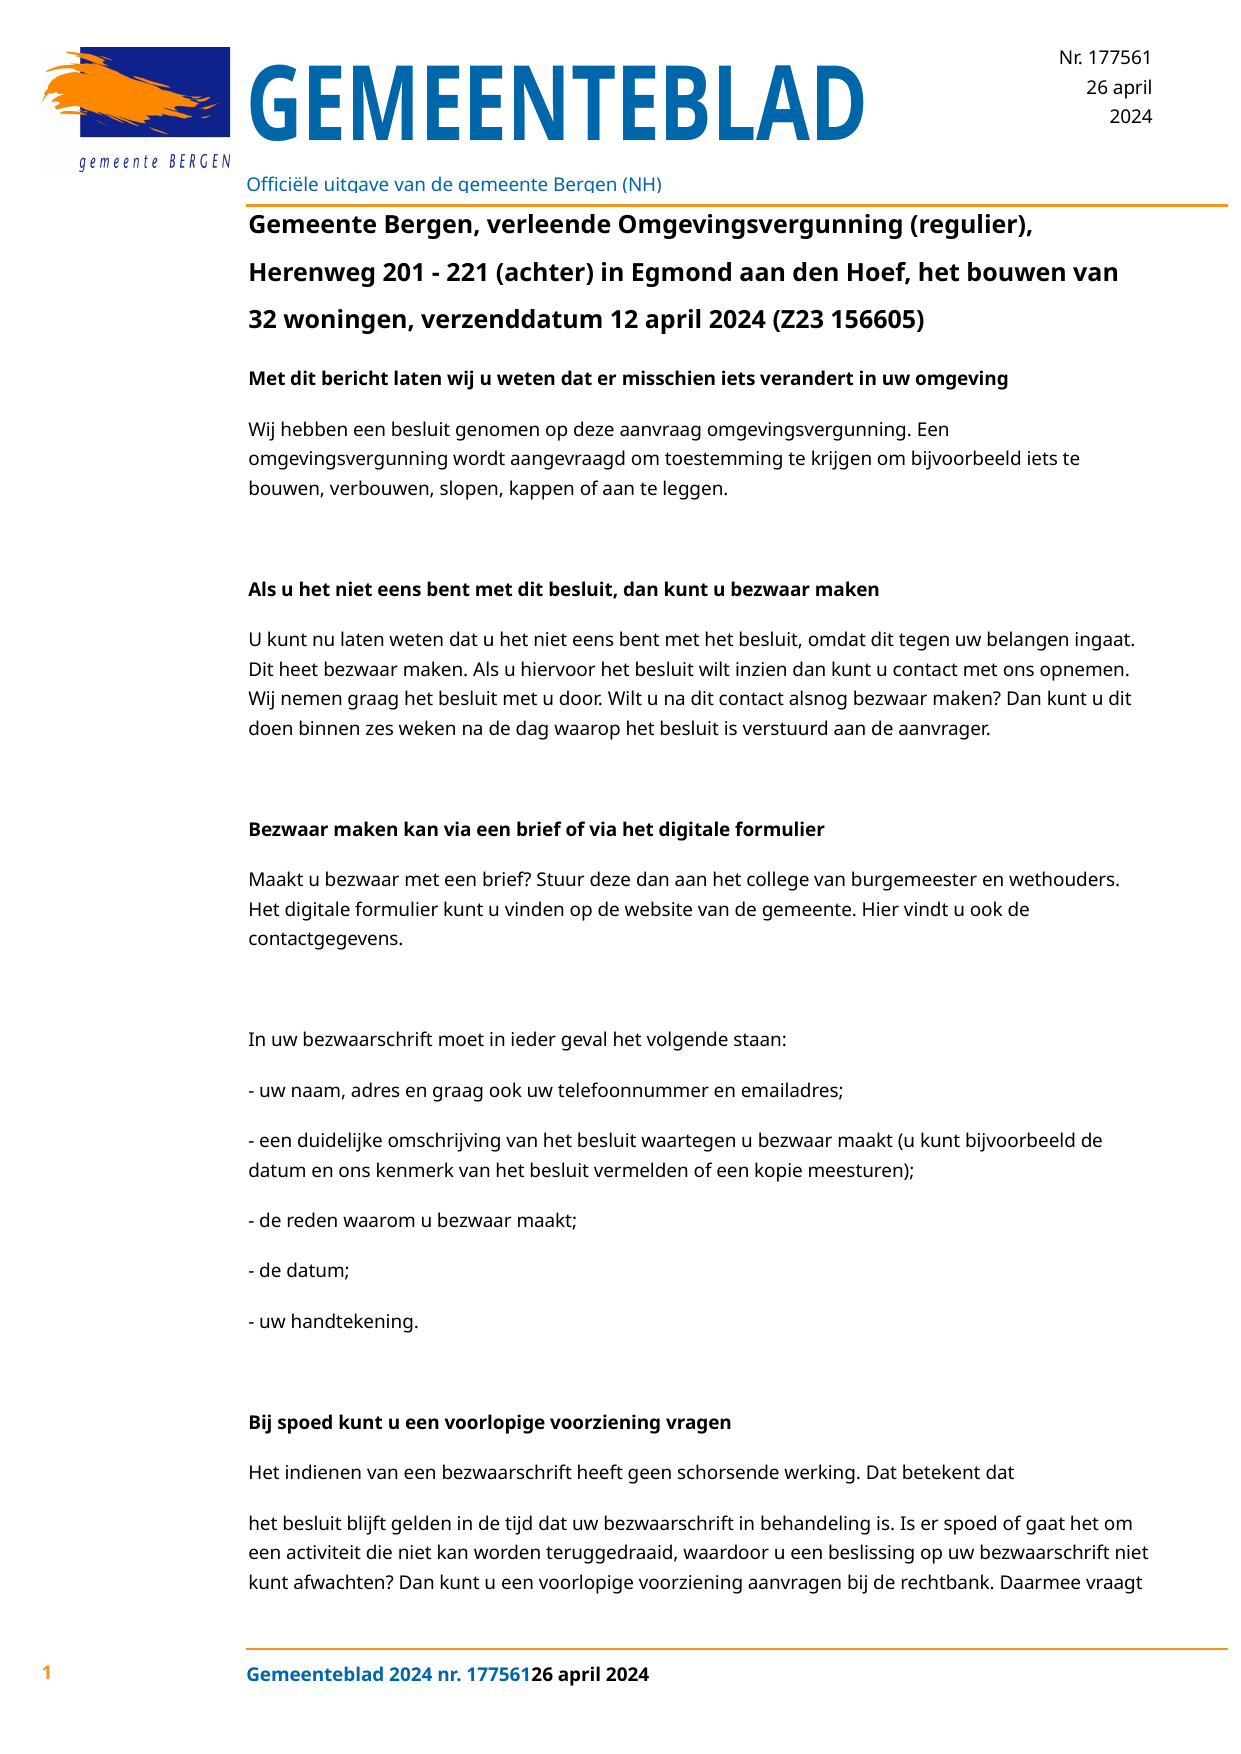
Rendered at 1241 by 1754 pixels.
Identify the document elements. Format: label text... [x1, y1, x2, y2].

text Als u het niet eens bent met dit besluit, dan kunt u bezwaar maken [248, 576, 1152, 602]
text In uw bezwaarschrift moet in ieder geval het volgende staan: [248, 1026, 1152, 1052]
text - uw naam, adres en graag ook uw telefoonnummer en emailadres; [248, 1077, 1152, 1102]
text Gemeente Bergen, verleende Omgevingsvergunning (regulier), Herenweg 201 - 221 (achter) in Egmond aan den Hoef, het bouwen van 32 woningen, verzenddatum 12 april 2024 (Z23 156605) [248, 207, 1152, 336]
text - uw handtekening. [248, 1308, 1152, 1334]
text Het indienen van een bezwaarschrift heeft geen schorsende werking. Dat betekent dat [248, 1459, 1152, 1485]
text - de reden waarom u bezwaar maakt; [248, 1207, 1152, 1233]
text Wij hebben een besluit genomen op deze aanvraag omgevingsvergunning. Een omgevingsvergunning wordt aangevraagd om toestemming te krijgen om bijvoorbeeld iets te bouwen, verbouwen, slopen, kappen of aan te leggen. [248, 416, 1152, 501]
text U kunt nu laten weten dat u het niet eens bent met het besluit, omdat dit tegen uw belangen ingaat. Dit heet bezwaar maken. Als u hiervoor het besluit wilt inzien dan kunt u contact met ons opnemen. Wij nemen graag het besluit met u door. Wilt u na dit contact alsnog bezwaar maken? Dan kunt u dit doen binnen zes weken na de dag waarop het besluit is verstuurd aan de aanvrager. [248, 626, 1152, 741]
text - een duidelijke omschrijving van het besluit waartegen u bezwaar maakt (u kunt bijvoorbeeld de datum en ons kenmerk van het besluit vermelden of een kopie meesturen); [248, 1127, 1152, 1182]
text Met dit bericht laten wij u weten dat er misschien iets verandert in uw omgeving [248, 366, 1152, 391]
text - de datum; [248, 1258, 1152, 1283]
text Bezwaar maken kan via een brief of via het digitale formulier [248, 816, 1152, 842]
text het besluit blijft gelden in de tijd dat uw bezwaarschrift in behandeling is. Is er spoed of gaat het om een activiteit die niet kan worden teruggedraaid, waardoor u een beslissing op uw bezwaarschrift niet kunt afwachten? Dan kunt u een voorlopige voorziening aanvragen bij de rechtbank. Daarmee vraagt [248, 1510, 1152, 1594]
text Bij spoed kunt u een voorlopige voorziening vragen [248, 1409, 1152, 1434]
picture [41, 47, 231, 172]
text Maakt u bezwaar met een brief? Stuur deze dan aan het college van burgemeester en wethouders. Het digitale formulier kunt u vinden op de website van de gemeente. Hier vindt u ook de contactgegevens. [248, 866, 1152, 951]
